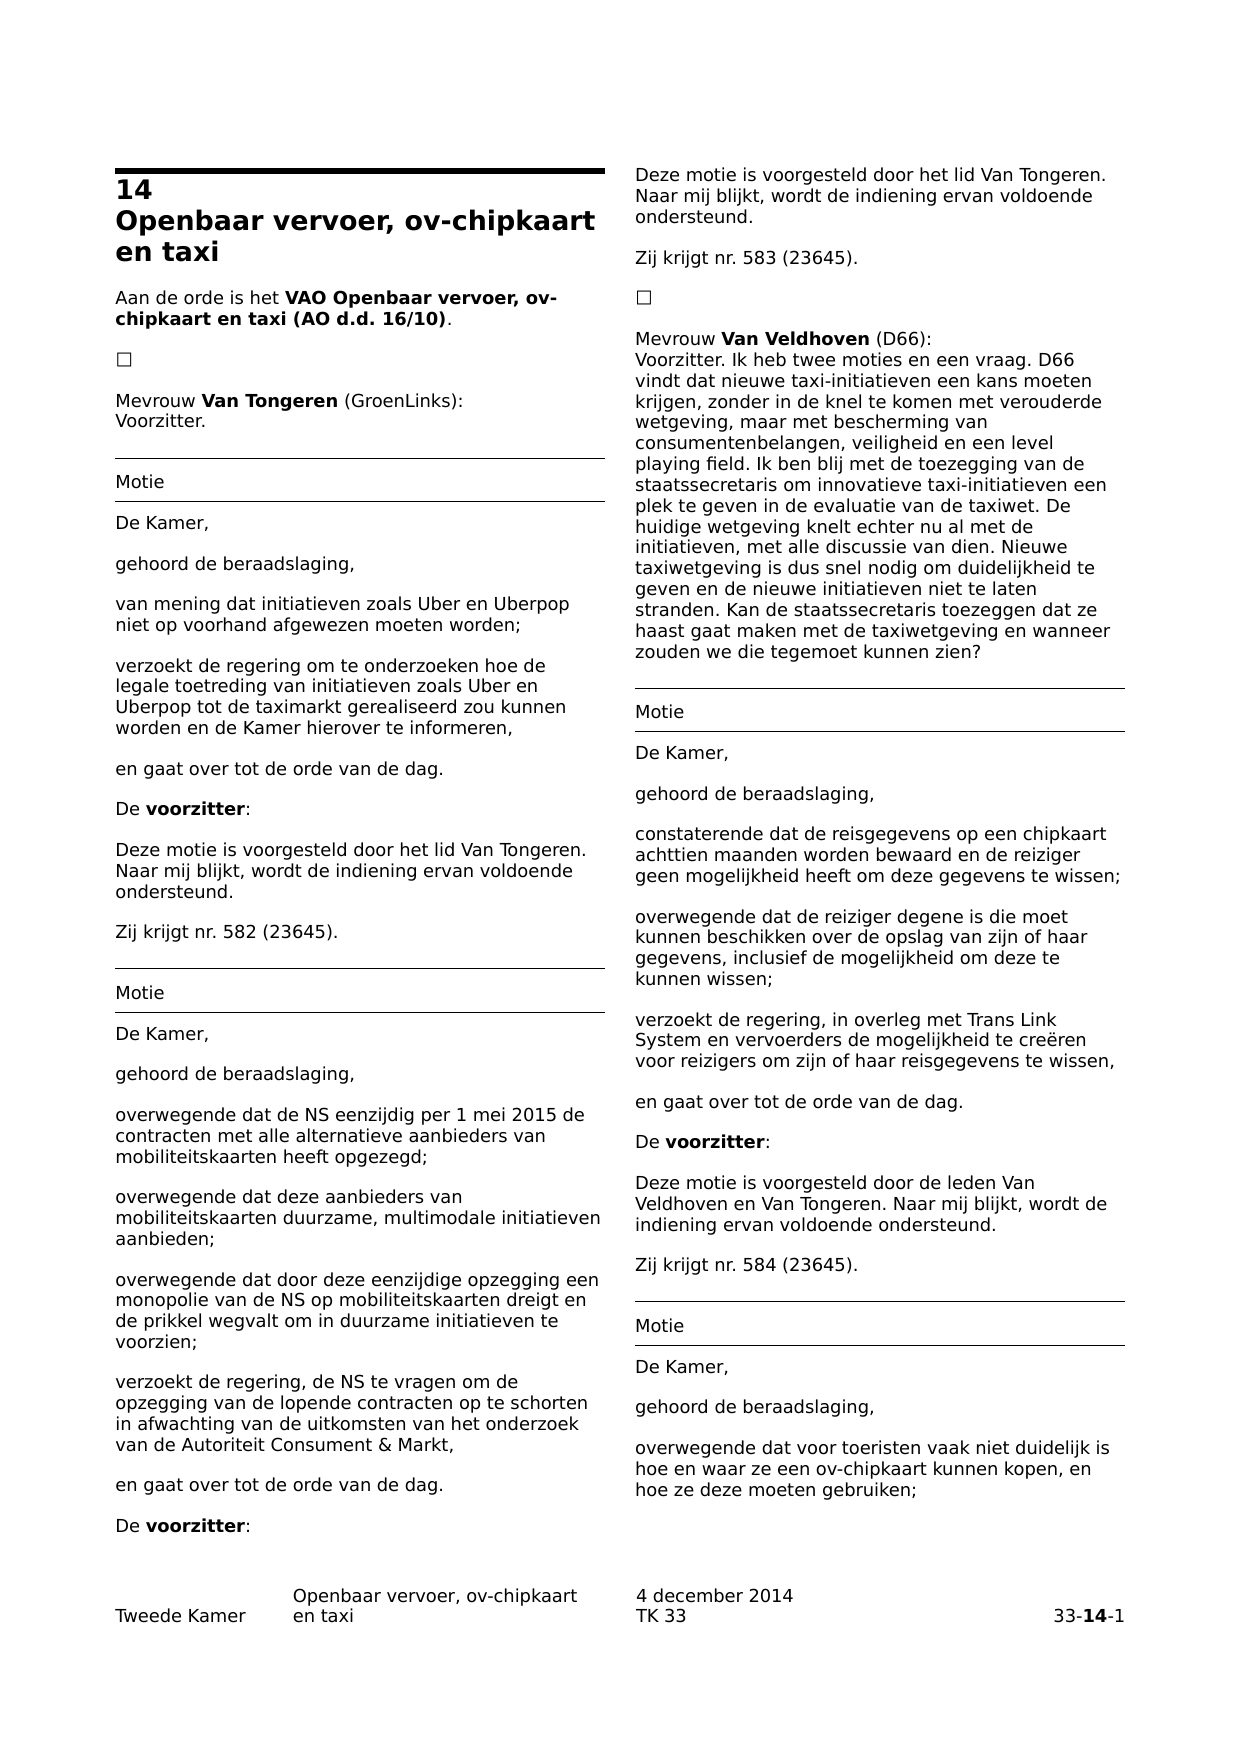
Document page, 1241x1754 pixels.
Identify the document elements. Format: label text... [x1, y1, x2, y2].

text gehoord de beraadslaging, [115, 1064, 605, 1085]
title 14 Openbaar vervoer, ov-chipkaart en taxi [115, 174, 605, 268]
text overwegende dat deze aanbieders van mobiliteitskaarten duurzame, multimodale initiatieven aanbieden; [115, 1187, 605, 1249]
text Mevrouw Van Tongeren (GroenLinks): [115, 391, 605, 411]
text Zij krijgt nr. 582 (23645). [115, 922, 605, 943]
text en gaat over tot de orde van de dag. [115, 1475, 605, 1496]
text Deze motie is voorgesteld door het lid Van Tongeren. Naar mij blijkt, wordt de indiening ervan voldoende ondersteund. [635, 165, 1125, 227]
text Motie [115, 472, 605, 493]
text overwegende dat de reiziger degene is die moet kunnen beschikken over de opslag van zijn of haar gegevens, inclusief de mogelijkheid om deze te kunnen wissen; [635, 906, 1125, 989]
text De voorzitter: [115, 1516, 605, 1537]
text Zij krijgt nr. 584 (23645). [635, 1255, 1125, 1276]
text De Kamer, [115, 1023, 605, 1044]
text constaterende dat de reisgegevens op een chipkaart achttien maanden worden bewaard en de reiziger geen mogelijkheid heeft om deze gegevens te wissen; [635, 824, 1125, 886]
text gehoord de beraadslaging, [635, 1397, 1125, 1418]
text overwegende dat door deze eenzijdige opzegging een monopolie van de NS op mobiliteitskaarten dreigt en de prikkel wegvalt om in duurzame initiatieven te voorzien; [115, 1269, 605, 1352]
text en gaat over tot de orde van de dag. [115, 758, 605, 779]
text De voorzitter: [635, 1132, 1125, 1153]
text Motie [115, 983, 605, 1003]
text De voorzitter: [115, 799, 605, 820]
text overwegende dat de NS eenzijdig per 1 mei 2015 de contracten met alle alternatieve aanbieders van mobiliteitskaarten heeft opgezegd; [115, 1105, 605, 1167]
text Deze motie is voorgesteld door de leden Van Veldhoven en Van Tongeren. Naar mij blijkt, wordt de indiening ervan voldoende ondersteund. [635, 1173, 1125, 1235]
text verzoekt de regering, in overleg met Trans Link System en vervoerders de mogelijkheid te creëren voor reizigers om zijn of haar reisgegevens te wissen, [635, 1009, 1125, 1072]
text verzoekt de regering om te onderzoeken hoe de legale toetreding van initiatieven zoals Uber en Uberpop tot de taximarkt gerealiseerd zou kunnen worden en de Kamer hierover te informeren, [115, 656, 605, 738]
text overwegende dat voor toeristen vaak niet duidelijk is hoe en waar ze een ov-chipkaart kunnen kopen, en hoe ze deze moeten gebruiken; [635, 1438, 1125, 1500]
text De Kamer, [115, 513, 605, 533]
text ⬜ [635, 288, 1125, 309]
text De Kamer, [635, 743, 1125, 763]
text Voorzitter. Ik heb twee moties en een vraag. D66 vindt dat nieuwe taxi-initiatieven een kans moeten krijgen, zonder in de knel te komen met verouderde wetgeving, maar met bescherming van consumentenbelangen, veiligheid en een level playing field. Ik ben blij met de toezegging van de staatssecretaris om innovatieve taxi-initiatieven een plek te geven in de evaluatie van de taxiwet. De huidige wetgeving knelt echter nu al met de initiatieven, met alle discussie van dien. Nieuwe taxiwetgeving is dus snel nodig om duidelijkheid te geven en de nieuwe initiatieven niet te laten stranden. Kan de staatssecretaris toezeggen dat ze haast gaat maken met de taxiwetgeving en wanneer zouden we die tegemoet kunnen zien? [635, 350, 1125, 662]
text en gaat over tot de orde van de dag. [635, 1092, 1125, 1112]
text Zij krijgt nr. 583 (23645). [635, 247, 1125, 268]
text Aan de orde is het VAO Openbaar vervoer, ov-chipkaart en taxi (AO d.d. 16/10). [115, 288, 605, 330]
text Voorzitter. [115, 411, 605, 432]
text van mening dat initiatieven zoals Uber en Uberpop niet op voorhand afgewezen moeten worden; [115, 594, 605, 636]
text verzoekt de regering, de NS te vragen om de opzegging van de lopende contracten op te schorten in afwachting van de uitkomsten van het onderzoek van de Autoriteit Consument & Markt, [115, 1372, 605, 1455]
text Motie [635, 702, 1125, 723]
text De Kamer, [635, 1357, 1125, 1377]
text Deze motie is voorgesteld door het lid Van Tongeren. Naar mij blijkt, wordt de indiening ervan voldoende ondersteund. [115, 840, 605, 902]
text gehoord de beraadslaging, [635, 783, 1125, 804]
text gehoord de beraadslaging, [115, 553, 605, 574]
text Motie [635, 1316, 1125, 1337]
text ⬜ [115, 350, 605, 371]
text Mevrouw Van Veldhoven (D66): [635, 329, 1125, 350]
